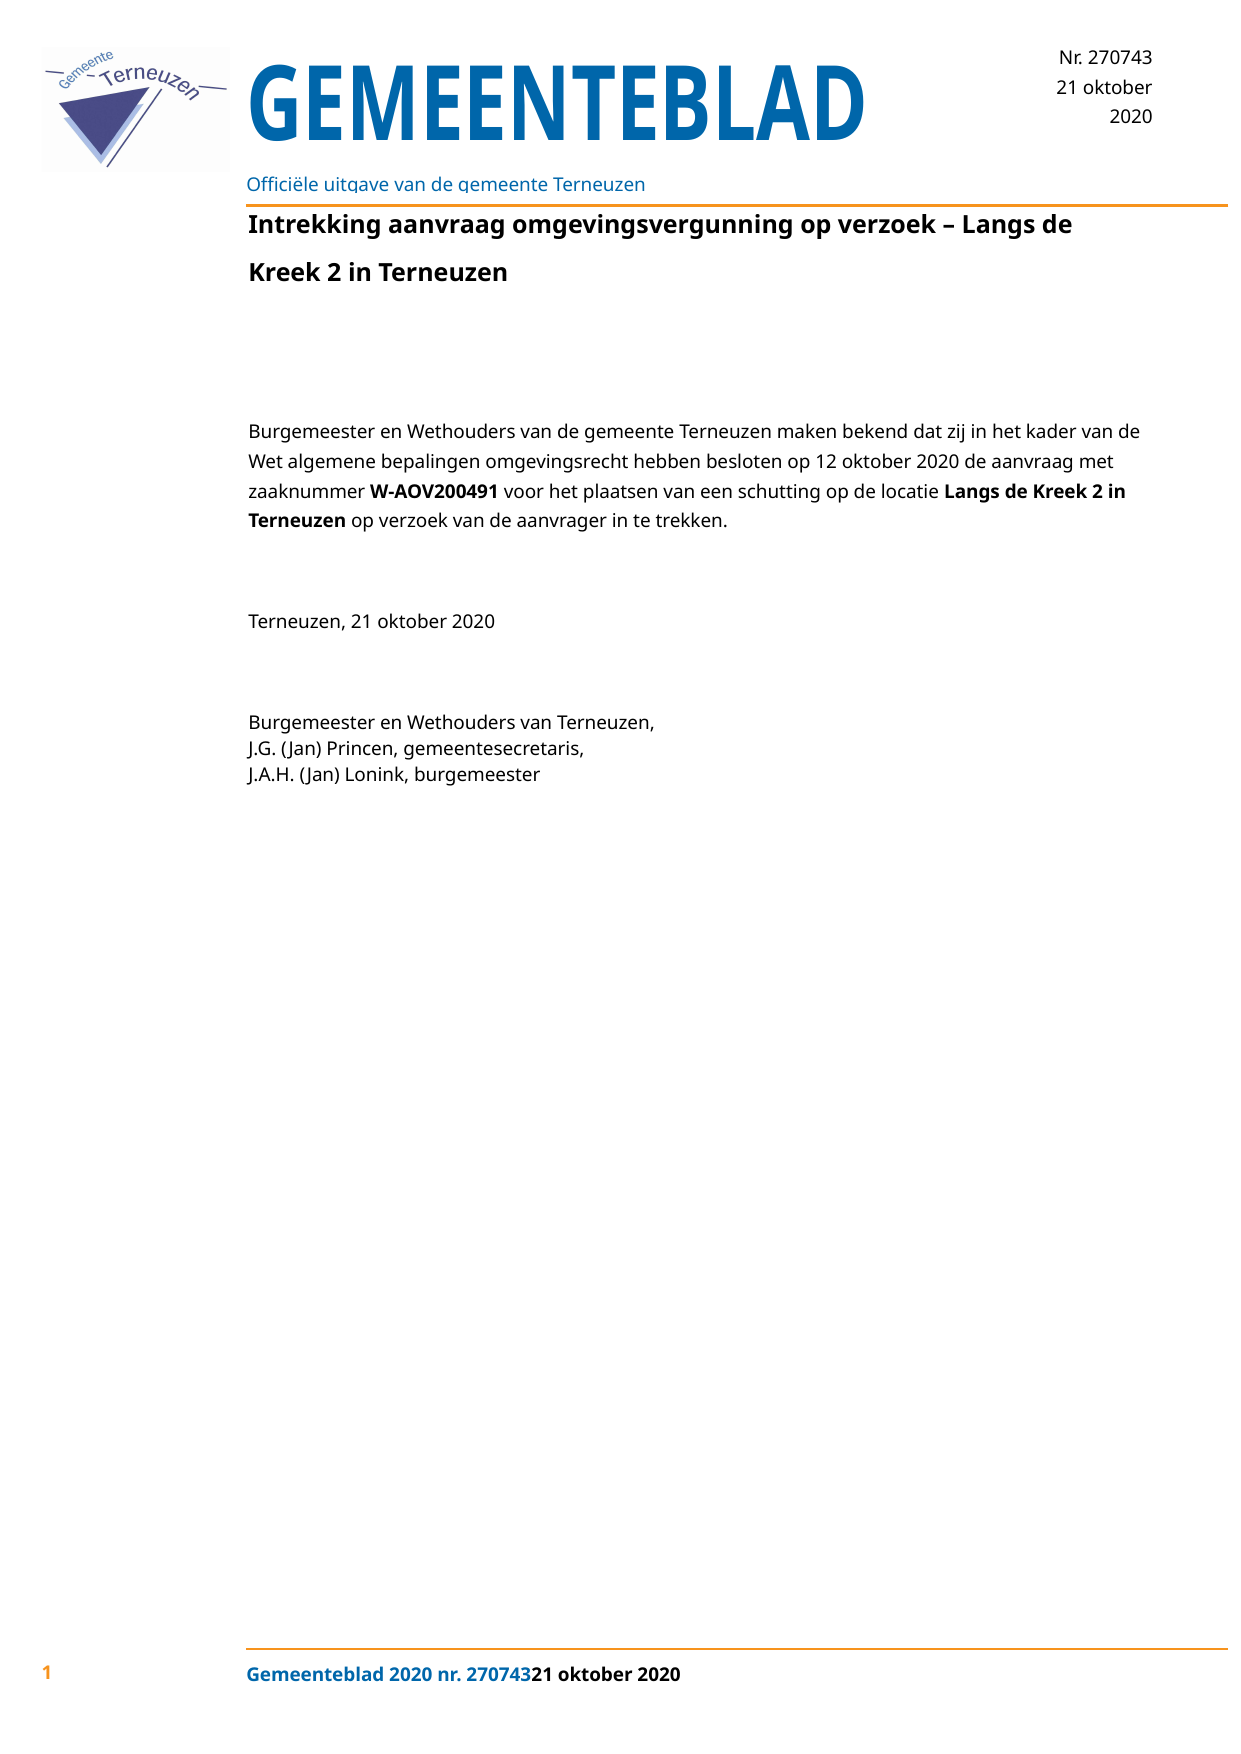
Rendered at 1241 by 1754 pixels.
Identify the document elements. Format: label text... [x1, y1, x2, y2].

table_cell J.A.H. (Jan) Lonink, burgemeester [248, 761, 1152, 786]
picture [41, 47, 231, 172]
table_cell J.G. (Jan) Princen, gemeentesecretaris, [248, 735, 700, 761]
table_cell [248, 786, 700, 812]
text Burgemeester en Wethouders van de gemeente Terneuzen maken bekend dat zij in het kader van de Wet algemene bepalingen omgevingsrecht hebben besloten op 12 oktober 2020 de aanvraag met zaaknummer W-AOV200491 voor het plaatsen van een schutting op de locatie Langs de Kreek 2 in Terneuzen op verzoek van de aanvrager in te trekken. [248, 419, 1152, 533]
text Terneuzen, 21 oktober 2020 [248, 608, 1152, 634]
text Intrekking aanvraag omgevingsvergunning op verzoek – Langs de Kreek 2 in Terneuzen [248, 207, 1152, 288]
table_header Burgemeester en Wethouders van Terneuzen, [248, 709, 1152, 735]
table_cell [700, 786, 1152, 812]
table_cell [700, 735, 1152, 761]
